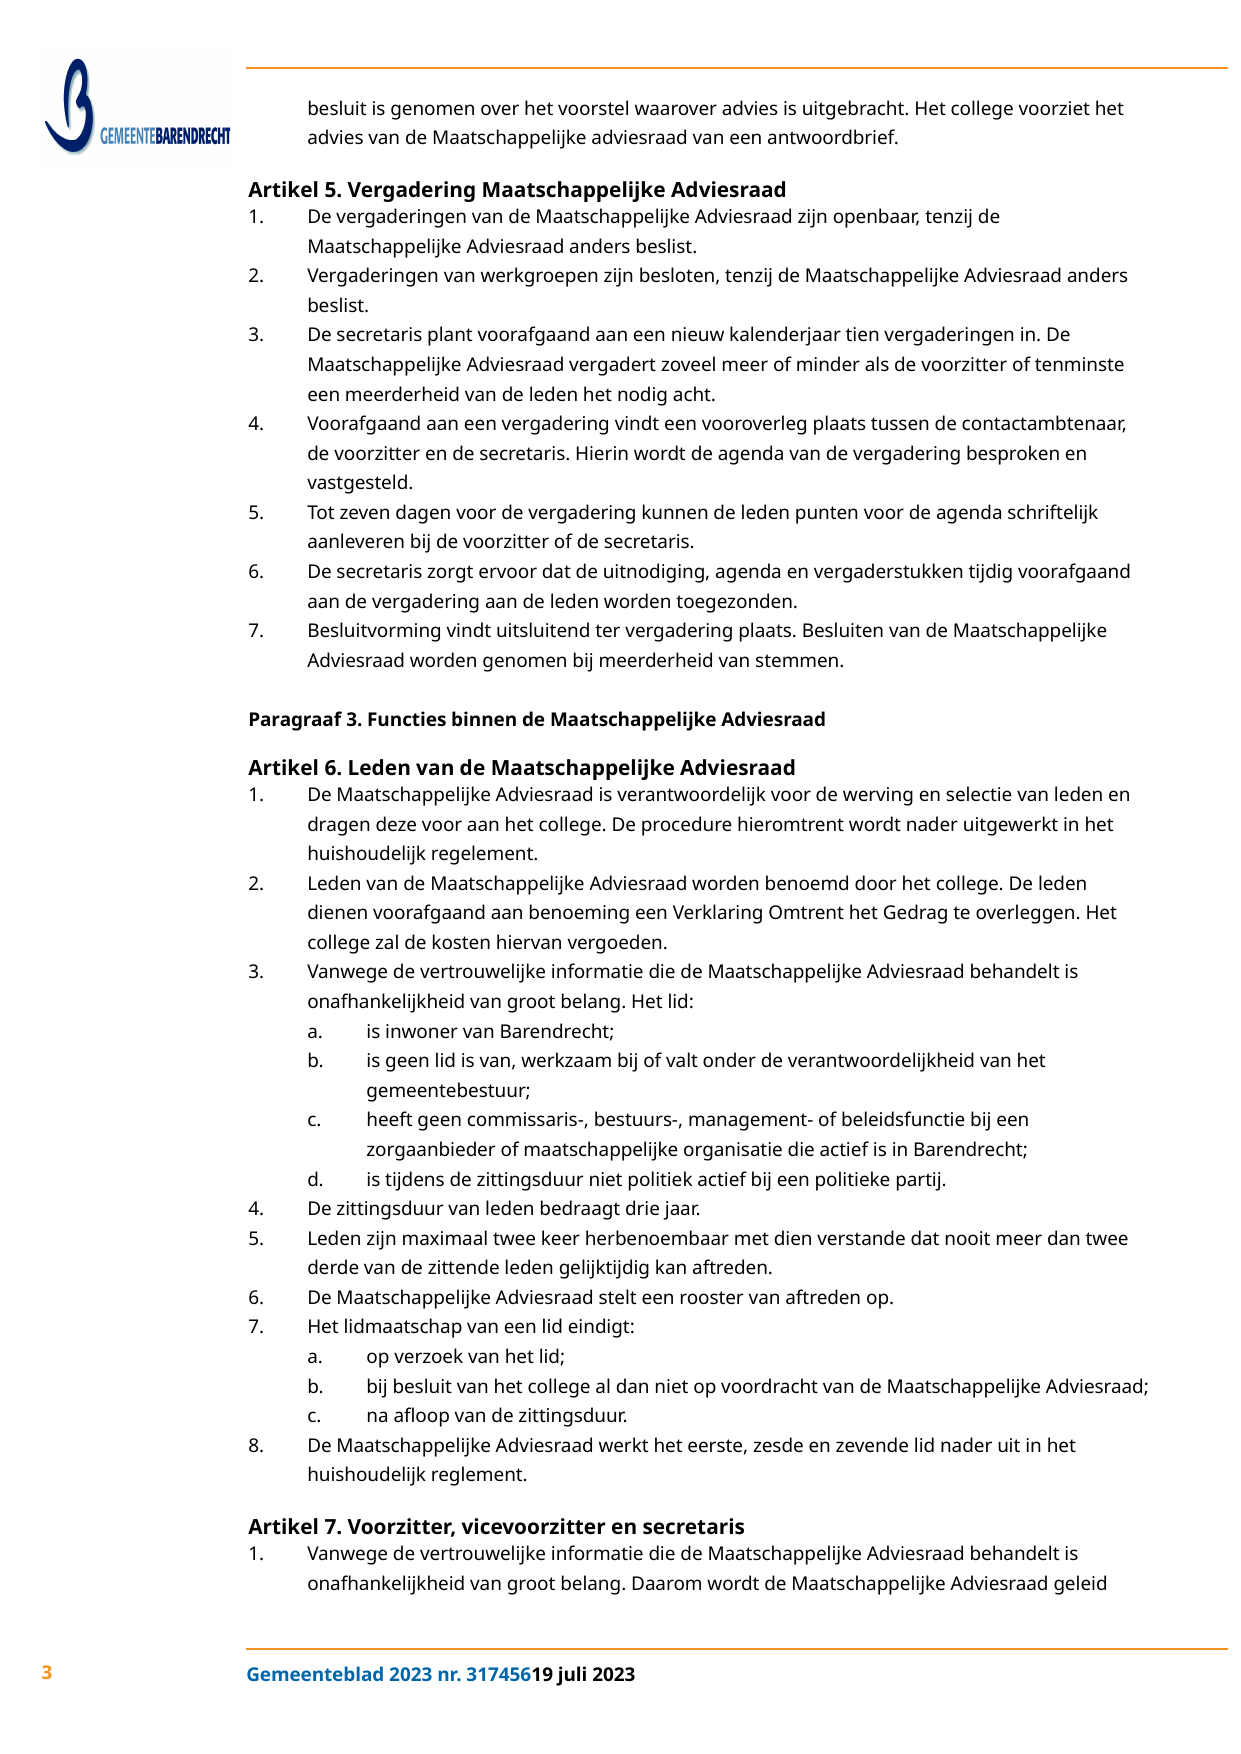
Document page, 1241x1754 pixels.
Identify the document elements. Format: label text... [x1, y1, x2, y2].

list na afloop van de zittingsduur. [307, 1402, 1152, 1428]
list Besluitvorming vindt uitsluitend ter vergadering plaats. Besluiten van de Maatschappelijke Adviesraad worden genomen bij meerderheid van stemmen. [248, 617, 1152, 673]
text Paragraaf 3. Functies binnen de Maatschappelijke Adviesraad [248, 706, 1152, 732]
list Vergaderingen van werkgroepen zijn besloten, tenzij de Maatschappelijke Adviesraad anders beslist. [248, 262, 1152, 318]
list Vanwege de vertrouwelijke informatie die de Maatschappelijke Adviesraad behandelt is onafhankelijkheid van groot belang. Het lid: [248, 959, 1152, 1014]
text Artikel 6. Leden van de Maatschappelijke Adviesraad [248, 753, 1152, 781]
list op verzoek van het lid; [307, 1343, 1152, 1369]
list bij besluit van het college al dan niet op voordracht van de Maatschappelijke Adviesraad; [307, 1373, 1152, 1398]
list is inwoner van Barendrecht; [307, 1018, 1152, 1043]
text Artikel 5. Vergadering Maatschappelijke Adviesraad [248, 175, 1152, 203]
list De Maatschappelijke Adviesraad is verantwoordelijk voor de werving en selectie van leden en dragen deze voor aan het college. De procedure hieromtrent wordt nader uitgewerkt in het huishoudelijk regelement. [248, 781, 1152, 866]
list Vanwege de vertrouwelijke informatie die de Maatschappelijke Adviesraad behandelt is onafhankelijkheid van groot belang. Daarom wordt de Maatschappelijke Adviesraad geleid [248, 1540, 1152, 1596]
list Tot zeven dagen voor de vergadering kunnen de leden punten voor de agenda schriftelijk aanleveren bij de voorzitter of de secretaris. [248, 499, 1152, 554]
list Leden zijn maximaal twee keer herbenoembaar met dien verstande dat nooit meer dan twee derde van de zittende leden gelijktijdig kan aftreden. [248, 1225, 1152, 1280]
list heeft geen commissaris-, bestuurs-, management- of beleidsfunctie bij een zorgaanbieder of maatschappelijke organisatie die actief is in Barendrecht; [307, 1107, 1152, 1162]
list besluit is genomen over het voorstel waarover advies is uitgebracht. Het college voorziet het advies van de Maatschappelijke adviesraad van een antwoordbrief. [248, 95, 1152, 150]
list De Maatschappelijke Adviesraad stelt een rooster van aftreden op. [248, 1284, 1152, 1310]
list is tijdens de zittingsduur niet politiek actief bij een politieke partij. [307, 1166, 1152, 1191]
list De Maatschappelijke Adviesraad werkt het eerste, zesde en zevende lid nader uit in het huishoudelijk reglement. [248, 1432, 1152, 1487]
list Leden van de Maatschappelijke Adviesraad worden benoemd door het college. De leden dienen voorafgaand aan benoeming een Verklaring Omtrent het Gedrag te overleggen. Het college zal de kosten hiervan vergoeden. [248, 870, 1152, 955]
text Artikel 7. Voorzitter, vicevoorzitter en secretaris [248, 1512, 1152, 1540]
list De vergaderingen van de Maatschappelijke Adviesraad zijn openbaar, tenzij de Maatschappelijke Adviesraad anders beslist. [248, 203, 1152, 258]
list Het lidmaatschap van een lid eindigt: [248, 1314, 1152, 1339]
list De secretaris zorgt ervoor dat de uitnodiging, agenda en vergaderstukken tijdig voorafgaand aan de vergadering aan de leden worden toegezonden. [248, 558, 1152, 613]
list De zittingsduur van leden bedraagt drie jaar. [248, 1195, 1152, 1221]
list Voorafgaand aan een vergadering vindt een vooroverleg plaats tussen de contactambtenaar, de voorzitter en de secretaris. Hierin wordt de agenda van de vergadering besproken en vastgesteld. [248, 410, 1152, 495]
picture [41, 47, 231, 172]
list is geen lid is van, werkzaam bij of valt onder de verantwoordelijkheid van het gemeentebestuur; [307, 1047, 1152, 1103]
list De secretaris plant voorafgaand aan een nieuw kalenderjaar tien vergaderingen in. De Maatschappelijke Adviesraad vergadert zoveel meer of minder als de voorzitter of tenminste een meerderheid van de leden het nodig acht. [248, 322, 1152, 406]
